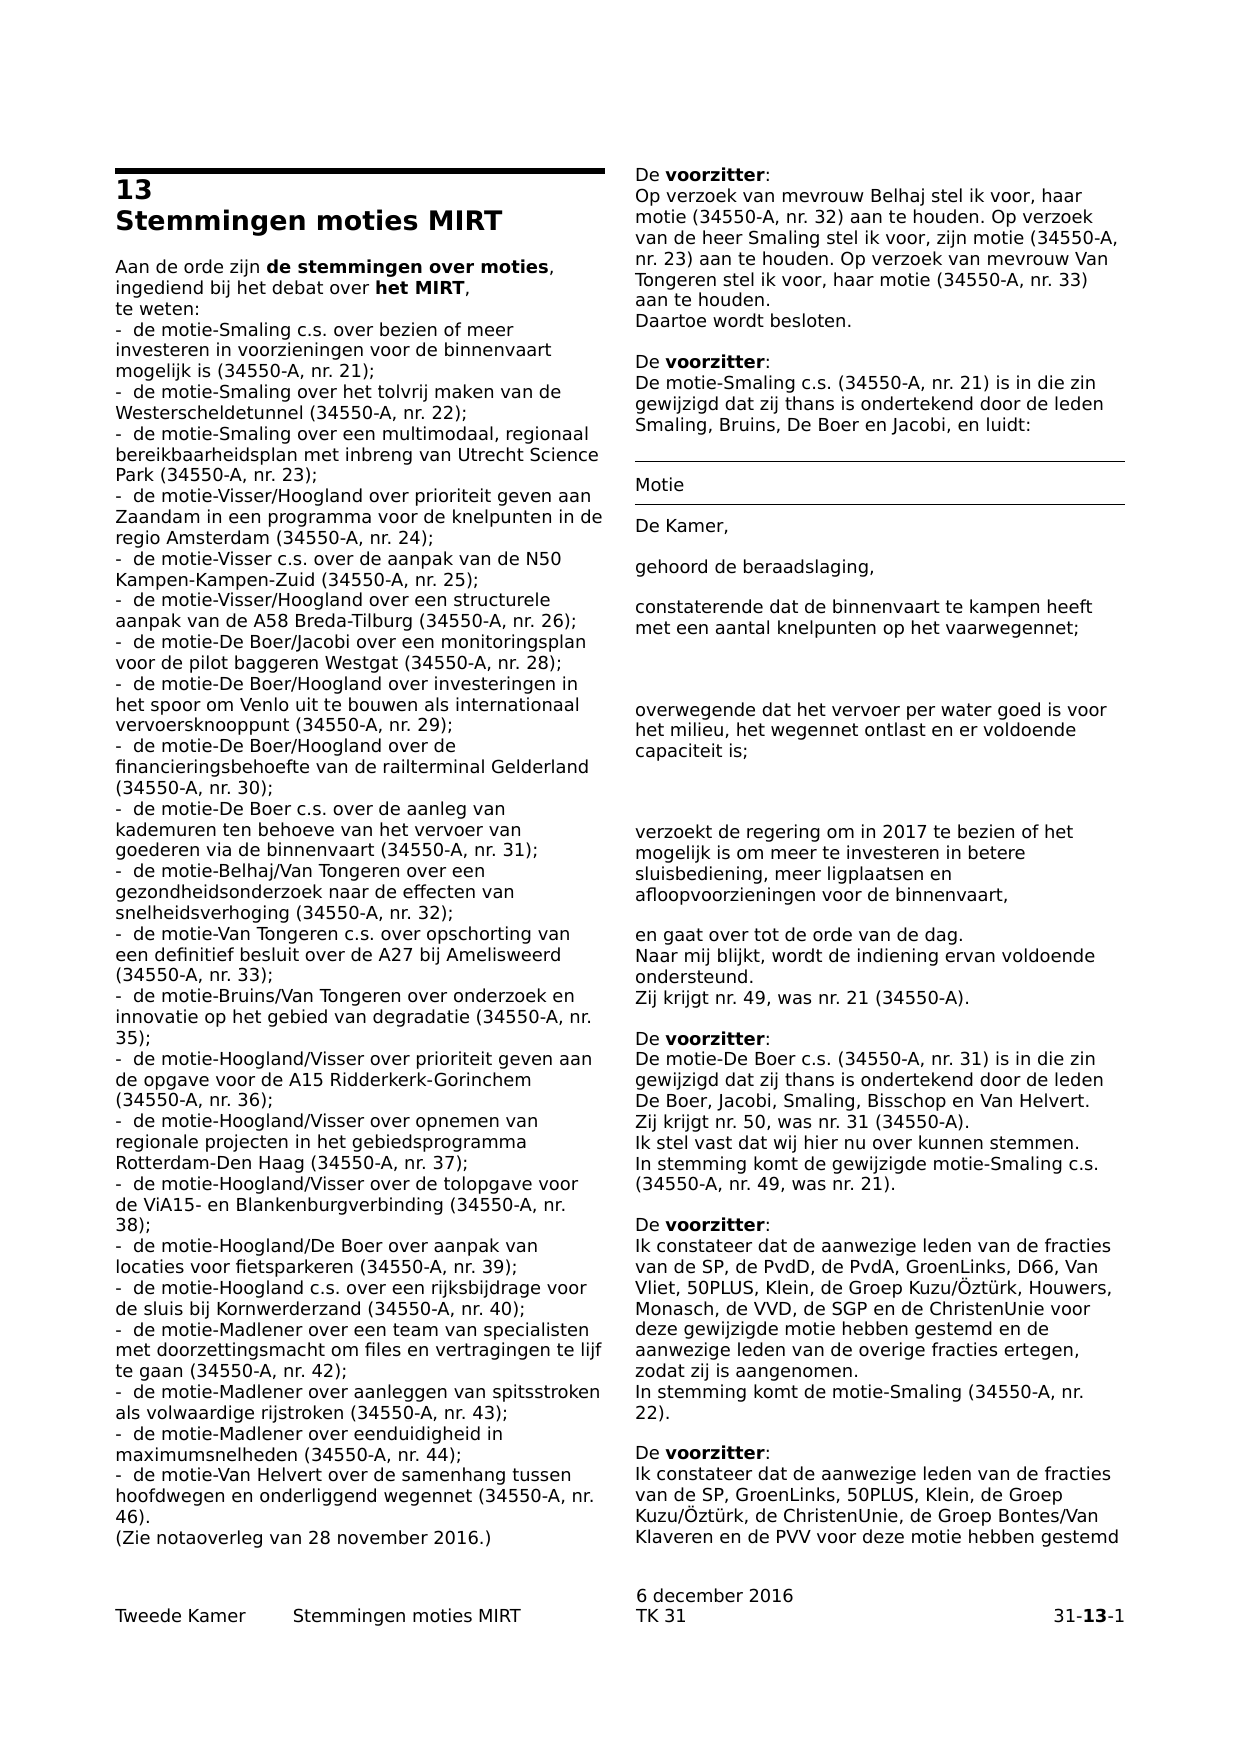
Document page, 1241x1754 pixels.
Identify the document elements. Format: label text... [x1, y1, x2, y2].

text Zij krijgt nr. 50, was nr. 31 (34550-A). [635, 1112, 1125, 1132]
text Motie [635, 475, 1125, 496]
text (Zie notaoverleg van 28 november 2016.) [115, 1528, 605, 1548]
list de motie-Madlener over eenduidigheid in maximumsnelheden (34550-A, nr. 44); [115, 1423, 605, 1465]
text verzoekt de regering om in 2017 te bezien of het mogelijk is om meer te investeren in betere sluisbediening, meer ligplaatsen en afloopvoorzieningen voor de binnenvaart, [635, 822, 1125, 905]
list de motie-De Boer/Hoogland over investeringen in het spoor om Venlo uit te bouwen als internationaal vervoersknooppunt (34550-A, nr. 29); [115, 673, 605, 736]
text De voorzitter: [635, 1443, 1125, 1464]
text In stemming komt de gewijzigde motie-Smaling c.s. (34550-A, nr. 49, was nr. 21). [635, 1153, 1125, 1195]
list de motie-Bruins/Van Tongeren over onderzoek en innovatie op het gebied van degradatie (34550-A, nr. 35); [115, 986, 605, 1048]
text gehoord de beraadslaging, [635, 556, 1125, 577]
list de motie-Hoogland/De Boer over aanpak van locaties voor fietsparkeren (34550-A, nr. 39); [115, 1236, 605, 1278]
list de motie-Madlener over een team van specialisten met doorzettingsmacht om files en vertragingen te lijf te gaan (34550-A, nr. 42); [115, 1319, 605, 1382]
text constaterende dat de binnenvaart te kampen heeft met een aantal knelpunten op het vaarwegennet; [635, 597, 1125, 639]
list de motie-Hoogland/Visser over de tolopgave voor de ViA15- en Blankenburgverbinding (34550-A, nr. 38); [115, 1173, 605, 1236]
text De voorzitter: [635, 1028, 1125, 1049]
text Naar mij blijkt, wordt de indiening ervan voldoende ondersteund. [635, 946, 1125, 988]
text en gaat over tot de orde van de dag. [635, 925, 1125, 946]
text Zij krijgt nr. 49, was nr. 21 (34550-A). [635, 988, 1125, 1008]
text De Kamer, [635, 516, 1125, 536]
list de motie-Visser/Hoogland over prioriteit geven aan Zaandam in een programma voor de knelpunten in de regio Amsterdam (34550-A, nr. 24); [115, 486, 605, 548]
list de motie-Hoogland/Visser over opnemen van regionale projecten in het gebiedsprogramma Rotterdam-Den Haag (34550-A, nr. 37); [115, 1111, 605, 1173]
text De voorzitter: [635, 352, 1125, 373]
text In stemming komt de motie-Smaling (34550-A, nr. 22). [635, 1382, 1125, 1423]
text De motie-De Boer c.s. (34550-A, nr. 31) is in die zin gewijzigd dat zij thans is ondertekend door de leden De Boer, Jacobi, Smaling, Bisschop en Van Helvert. [635, 1049, 1125, 1112]
text Ik constateer dat de aanwezige leden van de fracties van de SP, GroenLinks, 50PLUS, Klein, de Groep Kuzu/Öztürk, de ChristenUnie, de Groep Bontes/Van Klaveren en de PVV voor deze motie hebben gestemd [635, 1464, 1125, 1547]
list de motie-De Boer/Jacobi over een monitoringsplan voor de pilot baggeren Westgat (34550-A, nr. 28); [115, 632, 605, 673]
list de motie-Hoogland/Visser over prioriteit geven aan de opgave voor de A15 Ridderkerk-Gorinchem (34550-A, nr. 36); [115, 1048, 605, 1111]
text De voorzitter: [635, 165, 1125, 186]
list de motie-Belhaj/Van Tongeren over een gezondheidsonderzoek naar de effecten van snelheidsverhoging (34550-A, nr. 32); [115, 861, 605, 923]
text De voorzitter: [635, 1215, 1125, 1236]
text Aan de orde zijn de stemmingen over moties, ingediend bij het debat over het MIRT, [115, 257, 605, 298]
list de motie-Visser/Hoogland over een structurele aanpak van de A58 Breda-Tilburg (34550-A, nr. 26); [115, 590, 605, 632]
text Op verzoek van mevrouw Belhaj stel ik voor, haar motie (34550-A, nr. 32) aan te houden. Op verzoek van de heer Smaling stel ik voor, zijn motie (34550-A, nr. 23) aan te houden. Op verzoek van mevrouw Van Tongeren stel ik voor, haar motie (34550-A, nr. 33) aan te houden. [635, 186, 1125, 311]
text te weten: [115, 298, 605, 319]
text overwegende dat het vervoer per water goed is voor het milieu, het wegennet ontlast en er voldoende capaciteit is; [635, 699, 1125, 762]
text Ik constateer dat de aanwezige leden van de fracties van de SP, de PvdD, de PvdA, GroenLinks, D66, Van Vliet, 50PLUS, Klein, de Groep Kuzu/Öztürk, Houwers, Monasch, de VVD, de SGP en de ChristenUnie voor deze gewijzigde motie hebben gestemd en de aanwezige leden van de overige fracties ertegen, zodat zij is aangenomen. [635, 1236, 1125, 1382]
title 13 Stemmingen moties MIRT [115, 174, 605, 237]
list de motie-Van Tongeren c.s. over opschorting van een definitief besluit over de A27 bij Amelisweerd (34550-A, nr. 33); [115, 923, 605, 986]
list de motie-Smaling over een multimodaal, regionaal bereikbaarheidsplan met inbreng van Utrecht Science Park (34550-A, nr. 23); [115, 423, 605, 486]
text De motie-Smaling c.s. (34550-A, nr. 21) is in die zin gewijzigd dat zij thans is ondertekend door de leden Smaling, Bruins, De Boer en Jacobi, en luidt: [635, 373, 1125, 435]
list de motie-Visser c.s. over de aanpak van de N50 Kampen-Kampen-Zuid (34550-A, nr. 25); [115, 548, 605, 590]
list de motie-Smaling c.s. over bezien of meer investeren in voorzieningen voor de binnenvaart mogelijk is (34550-A, nr. 21); [115, 319, 605, 382]
list de motie-De Boer c.s. over de aanleg van kademuren ten behoeve van het vervoer van goederen via de binnenvaart (34550-A, nr. 31); [115, 798, 605, 861]
text Daartoe wordt besloten. [635, 311, 1125, 332]
list de motie-Hoogland c.s. over een rijksbijdrage voor de sluis bij Kornwerderzand (34550-A, nr. 40); [115, 1278, 605, 1319]
list de motie-Madlener over aanleggen van spitsstroken als volwaardige rijstroken (34550-A, nr. 43); [115, 1382, 605, 1423]
list de motie-Smaling over het tolvrij maken van de Westerscheldetunnel (34550-A, nr. 22); [115, 382, 605, 423]
list de motie-De Boer/Hoogland over de financieringsbehoefte van de railterminal Gelderland (34550-A, nr. 30); [115, 736, 605, 798]
text Ik stel vast dat wij hier nu over kunnen stemmen. [635, 1132, 1125, 1153]
list de motie-Van Helvert over de samenhang tussen hoofdwegen en onderliggend wegennet (34550-A, nr. 46). [115, 1465, 605, 1528]
